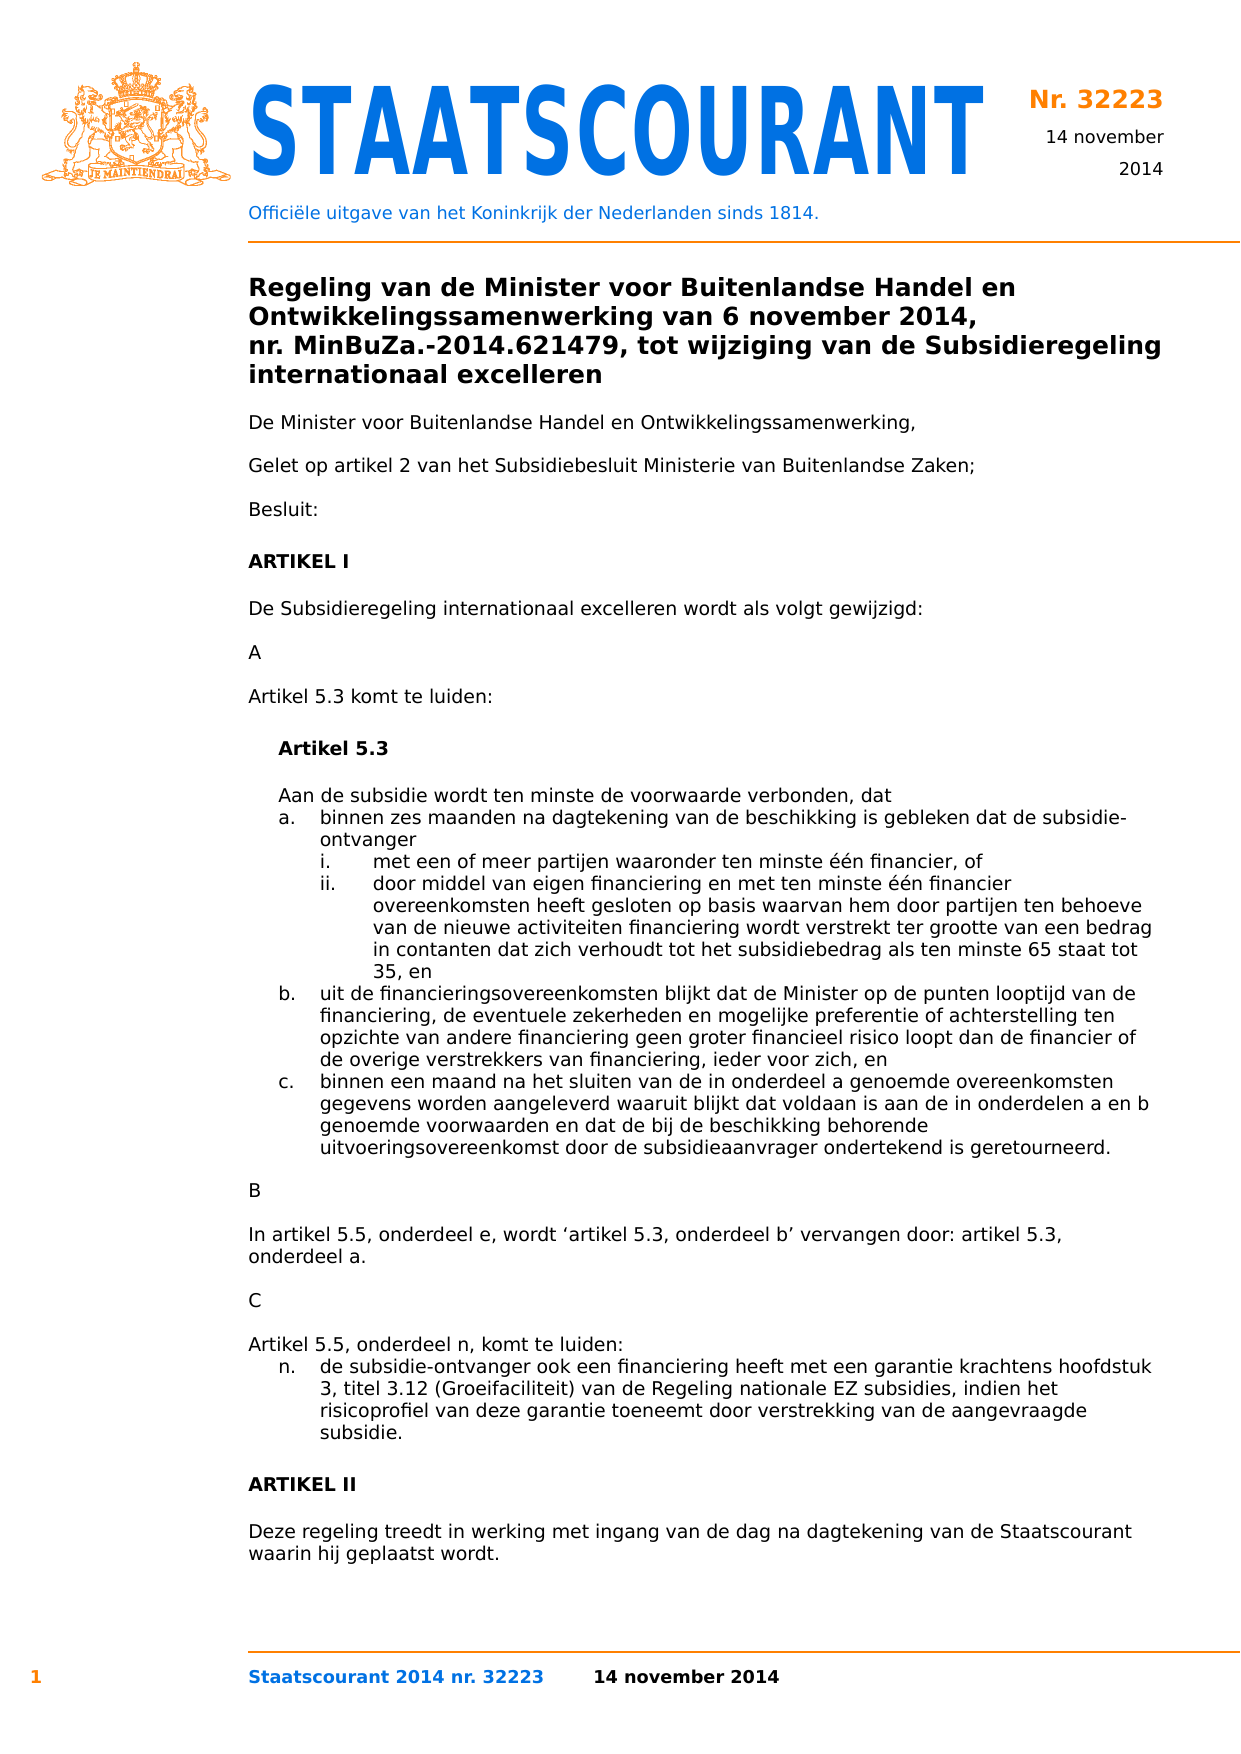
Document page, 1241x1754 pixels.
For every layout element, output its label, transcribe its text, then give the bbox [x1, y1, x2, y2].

table_cell Officiële uitgave van het Koninkrijk der Nederlanden sinds 1814. [248, 203, 1240, 241]
subtitle Regeling van de Minister voor Buitenlandse Handel en Ontwikkelingssamenwerking van 6 november 2014, nr. MinBuZa.-2014.621479, tot wijziging van de Subsidieregeling internationaal excelleren [248, 273, 1163, 390]
text B [248, 1180, 1163, 1202]
subtitle Artikel 5.3 [278, 738, 1163, 760]
text c. binnen een maand na het sluiten van de in onderdeel a genoemde overeenkomsten gegevens worden aangeleverd waaruit blijkt dat voldaan is aan de in onderdelen a en b genoemde voorwaarden en dat de bij de beschikking behorende uitvoeringsovereenkomst door de subsidieaanvrager ondertekend is geretourneerd. [278, 1071, 1163, 1158]
text In artikel 5.5, onderdeel e, wordt ‘artikel 5.3, onderdeel b’ vervangen door: artikel 5.3, onderdeel a. [248, 1224, 1163, 1268]
picture [41, 62, 231, 186]
table_header STAATSCOURANT [248, 62, 998, 203]
text Artikel 5.3 komt te luiden: [248, 686, 1163, 708]
subtitle ARTIKEL II [248, 1474, 1163, 1496]
table_cell 2014 [998, 153, 1240, 203]
text C [248, 1290, 1163, 1312]
table_header [25, 62, 248, 241]
table_header Nr. 32223 [998, 62, 1240, 121]
text Aan de subsidie wordt ten minste de voorwaarde verbonden, dat [278, 785, 1163, 807]
text i. met een of meer partijen waaronder ten minste één financier, of [319, 851, 1163, 873]
table_cell 14 november [998, 121, 1240, 153]
text A [248, 642, 1163, 664]
text Artikel 5.5, onderdeel n, komt te luiden: [248, 1334, 1163, 1356]
text Deze regeling treedt in werking met ingang van de dag na dagtekening van de Staatscourant waarin hij geplaatst wordt. [248, 1521, 1163, 1565]
subtitle ARTIKEL I [248, 551, 1163, 573]
text a. binnen zes maanden na dagtekening van de beschikking is gebleken dat de subsidie-ontvanger [278, 807, 1163, 851]
text Gelet op artikel 2 van het Subsidiebesluit Ministerie van Buitenlandse Zaken; [248, 455, 1163, 477]
text n. de subsidie-ontvanger ook een financiering heeft met een garantie krachtens hoofdstuk 3, titel 3.12 (Groeifaciliteit) van de Regeling nationale EZ subsidies, indien het risicoprofiel van deze garantie toeneemt door verstrekking van de aangevraagde subsidie. [278, 1356, 1163, 1444]
text ii. door middel van eigen financiering en met ten minste één financier overeenkomsten heeft gesloten op basis waarvan hem door partijen ten behoeve van de nieuwe activiteiten financiering wordt verstrekt ter grootte van een bedrag in contanten dat zich verhoudt tot het subsidiebedrag als ten minste 65 staat tot 35, en [319, 873, 1163, 983]
text b. uit de financieringsovereenkomsten blijkt dat de Minister op de punten looptijd van de financiering, de eventuele zekerheden en mogelijke preferentie of achterstelling ten opzichte van andere financiering geen groter financieel risico loopt dan de financier of de overige verstrekkers van financiering, ieder voor zich, en [278, 983, 1163, 1071]
text De Subsidieregeling internationaal excelleren wordt als volgt gewijzigd: [248, 598, 1163, 620]
text De Minister voor Buitenlandse Handel en Ontwikkelingssamenwerking, [248, 412, 1163, 433]
text Besluit: [248, 499, 1163, 521]
